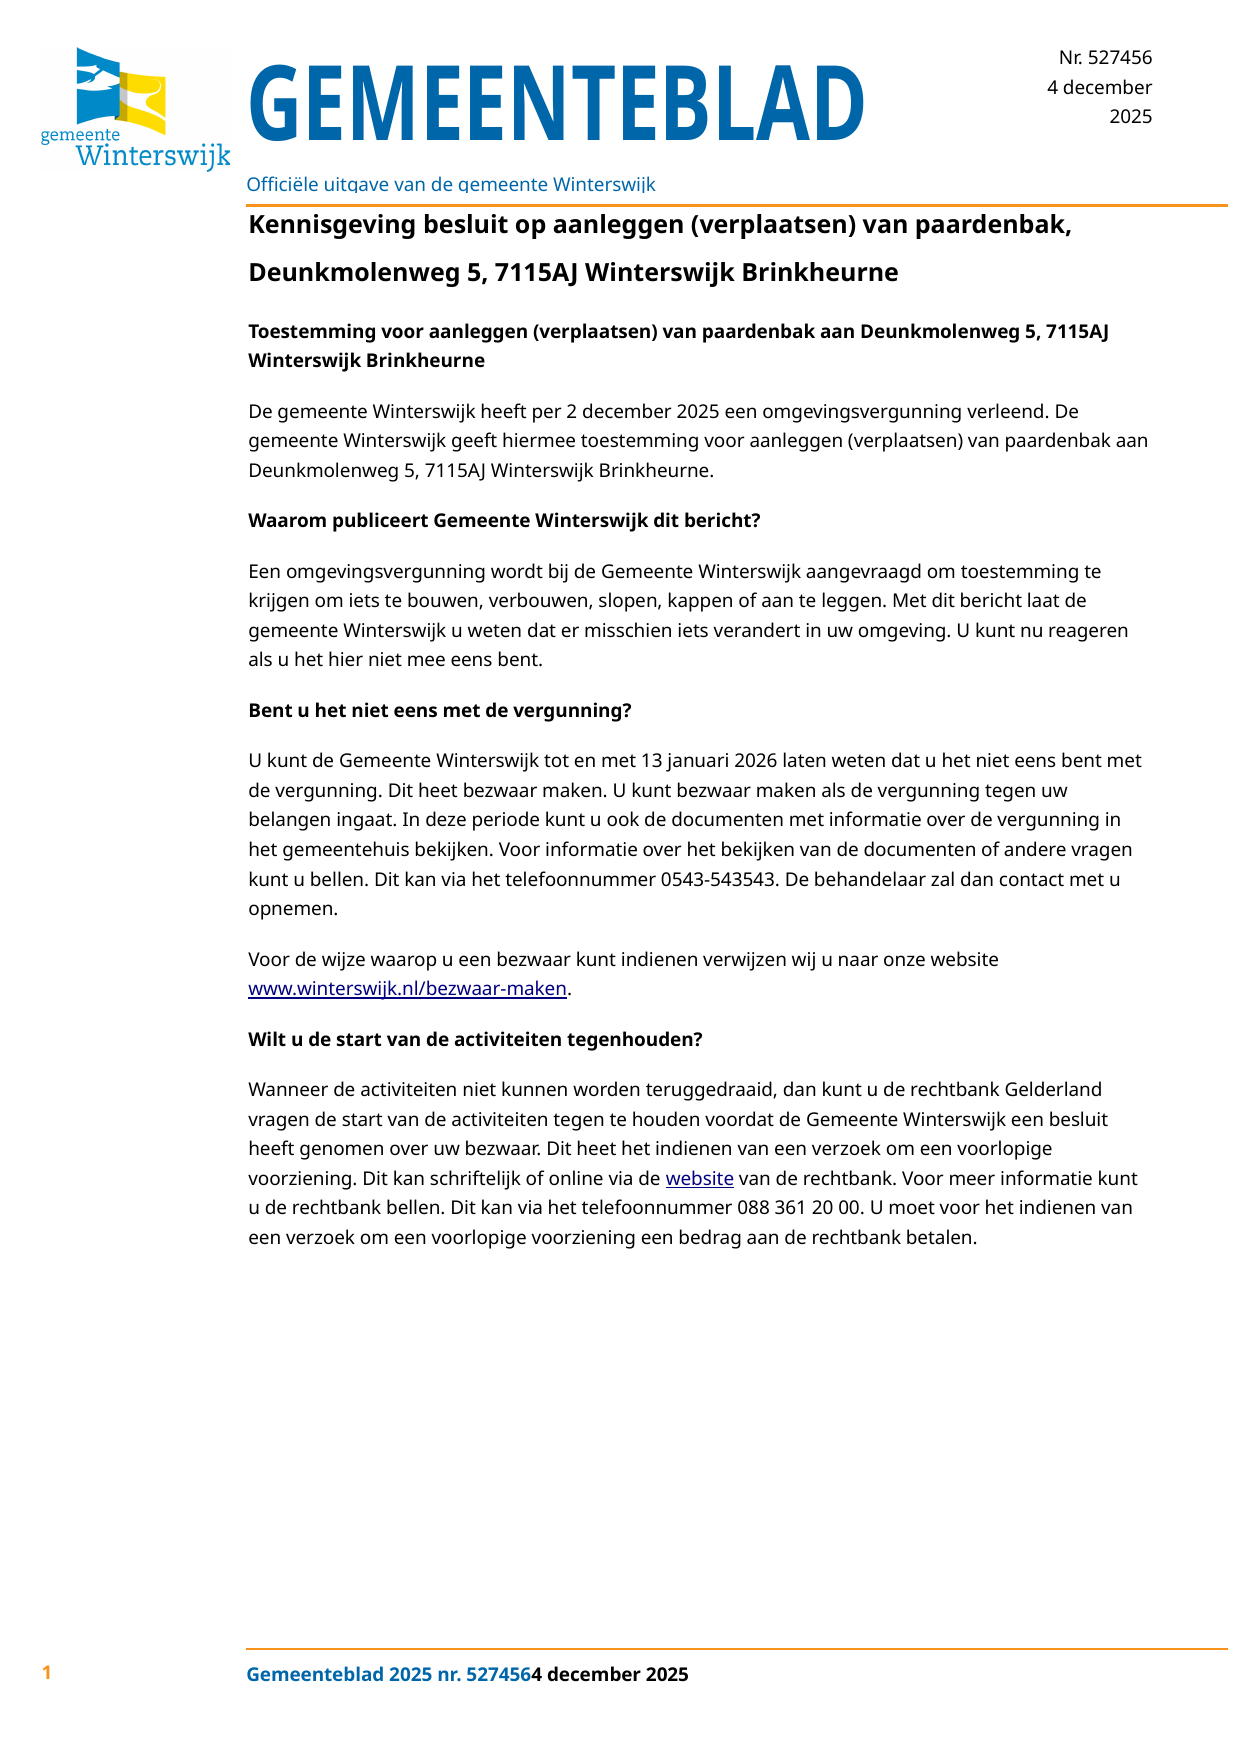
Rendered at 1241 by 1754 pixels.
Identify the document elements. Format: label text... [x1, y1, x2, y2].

picture [225, 153, 231, 162]
text Waarom publiceert Gemeente Winterswijk dit bericht? [248, 507, 1152, 533]
text Wilt u de start van de activiteiten tegenhouden? [248, 1026, 1152, 1052]
text U kunt de Gemeente Winterswijk tot en met 13 januari 2026 laten weten dat u het niet eens bent met de vergunning. Dit heet bezwaar maken. U kunt bezwaar maken als de vergunning tegen uw belangen ingaat. In deze periode kunt u ook de documenten met informatie over de vergunning in het gemeentehuis bekijken. Voor informatie over het bekijken van de documenten of andere vragen kunt u bellen. Dit kan via het telefoonnummer 0543-543543. De behandelaar zal dan contact met u opnemen. [248, 747, 1152, 921]
text Bent u het niet eens met de vergunning? [248, 697, 1152, 723]
text Kennisgeving besluit op aanleggen (verplaatsen) van paardenbak, Deunkmolenweg 5, 7115AJ Winterswijk Brinkheurne [248, 207, 1152, 288]
text Voor de wijze waarop u een bezwaar kunt indienen verwijzen wij u naar onze website www.winterswijk.nl/bezwaar-maken. [248, 946, 1152, 1001]
text Wanneer de activiteiten niet kunnen worden teruggedraaid, dan kunt u de rechtbank Gelderland vragen de start van de activiteiten tegen te houden voordat de Gemeente Winterswijk een besluit heeft genomen over uw bezwaar. Dit heet het indienen van een verzoek om een voorlopige voorziening. Dit kan schriftelijk of online via de website van de rechtbank. Voor meer informatie kunt u de rechtbank bellen. Dit kan via het telefoonnummer 088 361 20 00. U moet voor het indienen van een verzoek om een voorlopige voorziening een bedrag aan de rechtbank betalen. [248, 1076, 1152, 1250]
picture [41, 47, 231, 172]
text De gemeente Winterswijk heeft per 2 december 2025 een omgevingsvergunning verleend. De gemeente Winterswijk geeft hiermee toestemming voor aanleggen (verplaatsen) van paardenbak aan Deunkmolenweg 5, 7115AJ Winterswijk Brinkheurne. [248, 398, 1152, 483]
text Een omgevingsvergunning wordt bij de Gemeente Winterswijk aangevraagd om toestemming te krijgen om iets te bouwen, verbouwen, slopen, kappen of aan te leggen. Met dit bericht laat de gemeente Winterswijk u weten dat er misschien iets verandert in uw omgeving. U kunt nu reageren als u het hier niet mee eens bent. [248, 558, 1152, 672]
text Toestemming voor aanleggen (verplaatsen) van paardenbak aan Deunkmolenweg 5, 7115AJ Winterswijk Brinkheurne [248, 318, 1152, 373]
